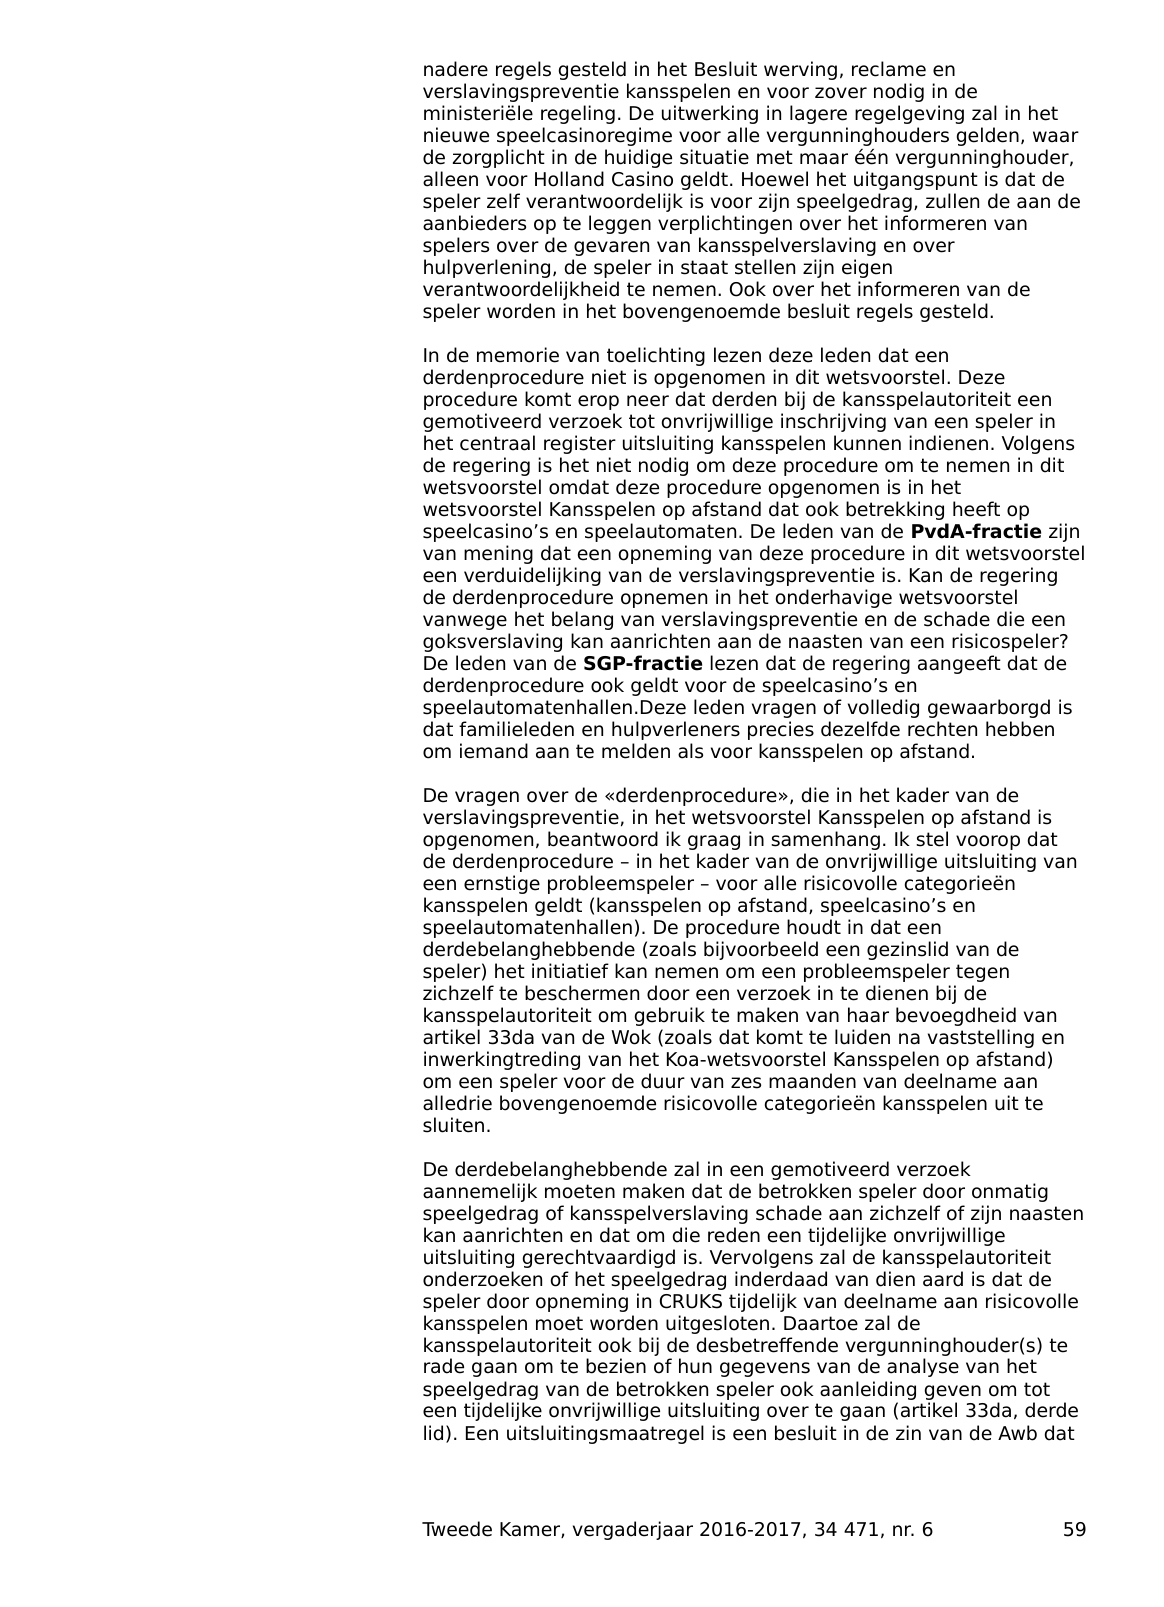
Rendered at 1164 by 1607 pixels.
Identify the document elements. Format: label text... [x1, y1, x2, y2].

text De leden van de SGP-fractie lezen dat de regering aangeeft dat de derdenprocedure ook geldt voor de speelcasino’s en speelautomatenhallen.Deze leden vragen of volledig gewaarborgd is dat familieleden en hulpverleners precies dezelfde rechten hebben om iemand aan te melden als voor kansspelen op afstand. [422, 653, 1087, 763]
text De vragen over de «derdenprocedure», die in het kader van de verslavingspreventie, in het wetsvoorstel Kansspelen op afstand is opgenomen, beantwoord ik graag in samenhang. Ik stel voorop dat de derdenprocedure – in het kader van de onvrijwillige uitsluiting van een ernstige probleemspeler – voor alle risicovolle categorieën kansspelen geldt (kansspelen op afstand, speelcasino’s en speelautomatenhallen). De procedure houdt in dat een derdebelanghebbende (zoals bijvoorbeeld een gezinslid van de speler) het initiatief kan nemen om een probleemspeler tegen zichzelf te beschermen door een verzoek in te dienen bij de kansspelautoriteit om gebruik te maken van haar bevoegdheid van artikel 33da van de Wok (zoals dat komt te luiden na vaststelling en inwerkingtreding van het Koa-wetsvoorstel Kansspelen op afstand) om een speler voor de duur van zes maanden van deelname aan alledrie bovengenoemde risicovolle categorieën kansspelen uit te sluiten. [422, 785, 1087, 1136]
text In de memorie van toelichting lezen deze leden dat een derdenprocedure niet is opgenomen in dit wetsvoorstel. Deze procedure komt erop neer dat derden bij de kansspelautoriteit een gemotiveerd verzoek tot onvrijwillige inschrijving van een speler in het centraal register uitsluiting kansspelen kunnen indienen. Volgens de regering is het niet nodig om deze procedure om te nemen in dit wetsvoorstel omdat deze procedure opgenomen is in het wetsvoorstel Kansspelen op afstand dat ook betrekking heeft op speelcasino’s en speelautomaten. De leden van de PvdA-fractie zijn van mening dat een opneming van deze procedure in dit wetsvoorstel een verduidelijking van de verslavingspreventie is. Kan de regering de derdenprocedure opnemen in het onderhavige wetsvoorstel vanwege het belang van verslavingspreventie en de schade die een goksverslaving kan aanrichten aan de naasten van een risicospeler? [422, 345, 1087, 653]
text nadere regels gesteld in het Besluit werving, reclame en verslavingspreventie kansspelen en voor zover nodig in de ministeriële regeling. De uitwerking in lagere regelgeving zal in het nieuwe speelcasinoregime voor alle vergunninghouders gelden, waar de zorgplicht in de huidige situatie met maar één vergunninghouder, alleen voor Holland Casino geldt. Hoewel het uitgangspunt is dat de speler zelf verantwoordelijk is voor zijn speelgedrag, zullen de aan de aanbieders op te leggen verplichtingen over het informeren van spelers over de gevaren van kansspelverslaving en over hulpverlening, de speler in staat stellen zijn eigen verantwoordelijkheid te nemen. Ook over het informeren van de speler worden in het bovengenoemde besluit regels gesteld. [422, 59, 1087, 323]
text De derdebelanghebbende zal in een gemotiveerd verzoek aannemelijk moeten maken dat de betrokken speler door onmatig speelgedrag of kansspelverslaving schade aan zichzelf of zijn naasten kan aanrichten en dat om die reden een tijdelijke onvrijwillige uitsluiting gerechtvaardigd is. Vervolgens zal de kansspelautoriteit onderzoeken of het speelgedrag inderdaad van dien aard is dat de speler door opneming in CRUKS tijdelijk van deelname aan risicovolle kansspelen moet worden uitgesloten. Daartoe zal de kansspelautoriteit ook bij de desbetreffende vergunninghouder(s) te rade gaan om te bezien of hun gegevens van de analyse van het speelgedrag van de betrokken speler ook aanleiding geven om tot een tijdelijke onvrijwillige uitsluiting over te gaan (artikel 33da, derde lid). Een uitsluitingsmaatregel is een besluit in de zin van de Awb dat [422, 1159, 1087, 1444]
